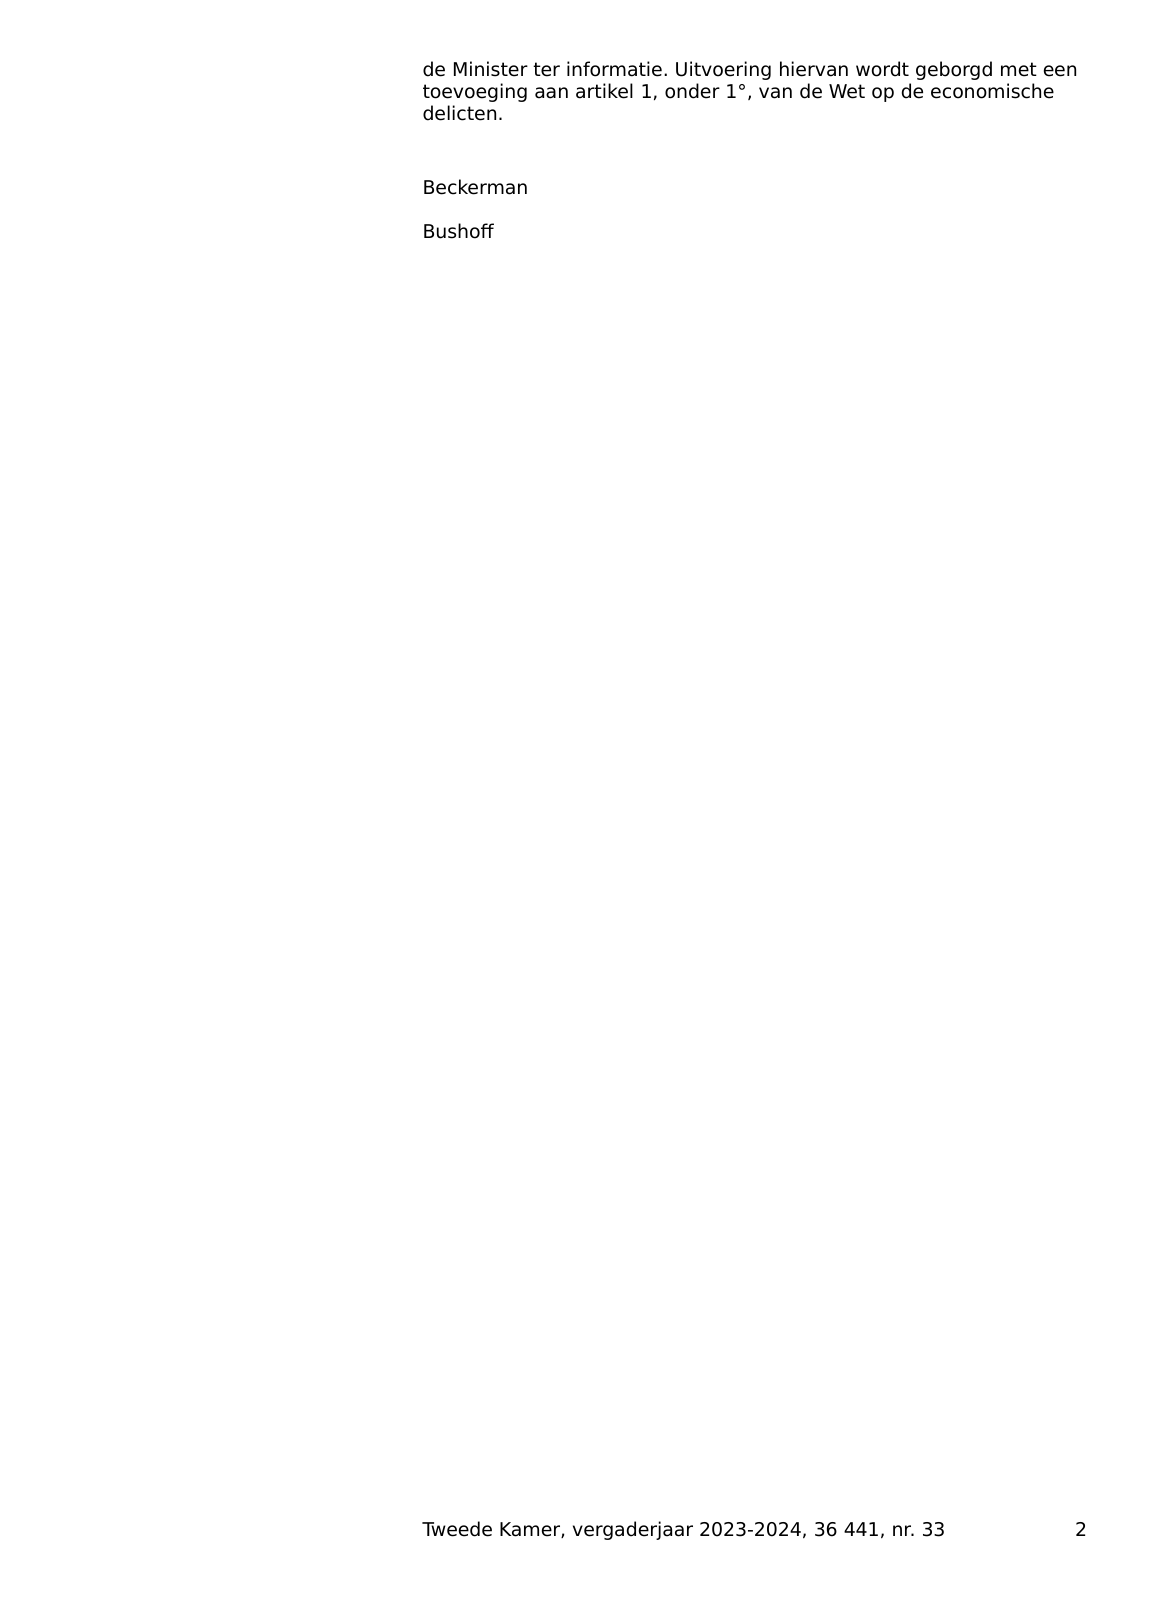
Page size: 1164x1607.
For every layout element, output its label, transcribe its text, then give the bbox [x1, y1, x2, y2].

text de Minister ter informatie. Uitvoering hiervan wordt geborgd met een toevoeging aan artikel 1, onder 1°, van de Wet op de economische delicten. [422, 59, 1087, 125]
text Beckerman Bushoff [422, 155, 1087, 243]
